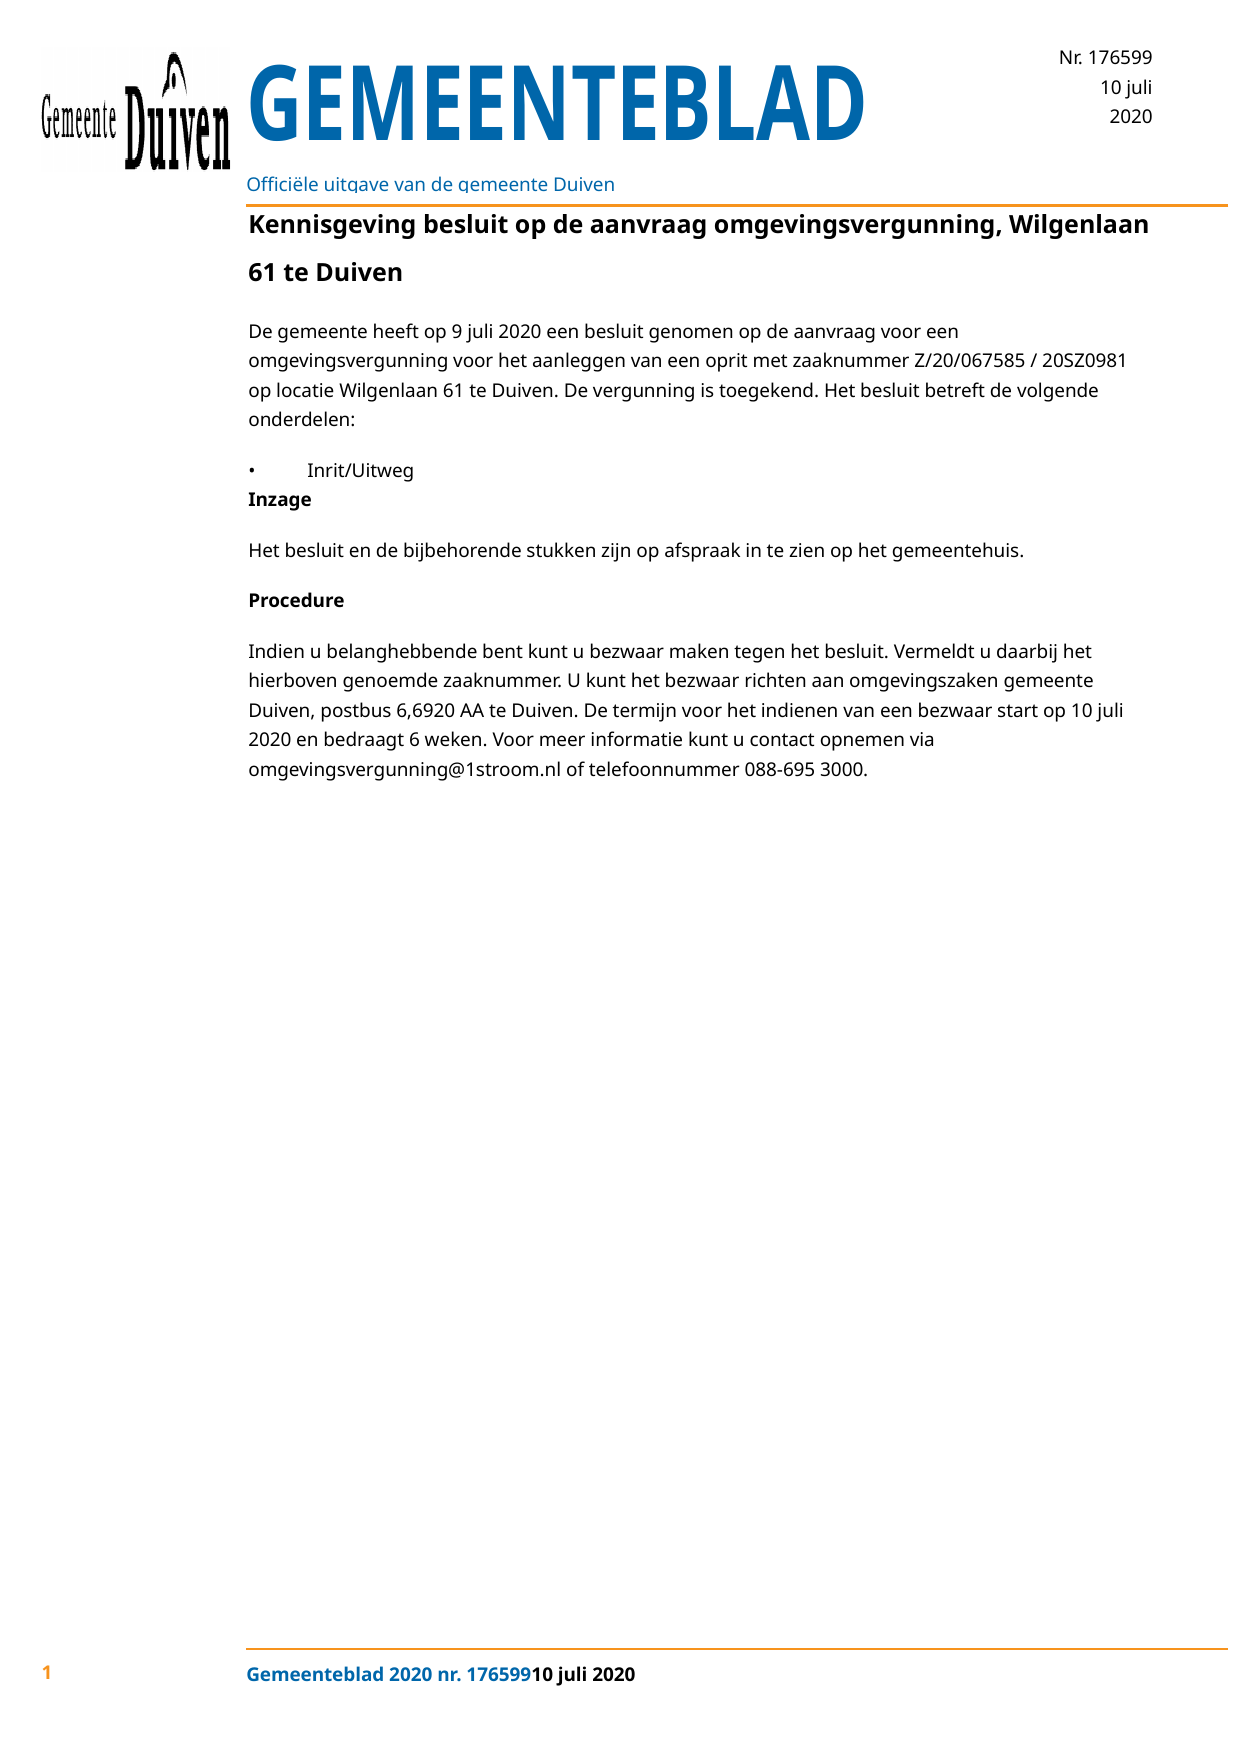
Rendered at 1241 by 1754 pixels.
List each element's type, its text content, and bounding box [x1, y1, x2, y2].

text Procedure [248, 587, 1152, 613]
list Inrit/Uitweg [248, 457, 1152, 483]
text Het besluit en de bijbehorende stukken zijn op afspraak in te zien op het gemeentehuis. [248, 537, 1152, 563]
text Indien u belanghebbende bent kunt u bezwaar maken tegen het besluit. Vermeldt u daarbij het hierboven genoemde zaaknummer. U kunt het bezwaar richten aan omgevingszaken gemeente Duiven, postbus 6,6920 AA te Duiven. De termijn voor het indienen van een bezwaar start op 10 juli 2020 en bedraagt 6 weken. Voor meer informatie kunt u contact opnemen via omgevingsvergunning@1stroom.nl of telefoonnummer 088-695 3000. [248, 638, 1152, 782]
text Kennisgeving besluit op de aanvraag omgevingsvergunning, Wilgenlaan 61 te Duiven [248, 207, 1152, 288]
picture [41, 47, 231, 172]
text De gemeente heeft op 9 juli 2020 een besluit genomen op de aanvraag voor een omgevingsvergunning voor het aanleggen van een oprit met zaaknummer Z/20/067585 / 20SZ0981 op locatie Wilgenlaan 61 te Duiven. De vergunning is toegekend. Het besluit betreft de volgende onderdelen: [248, 318, 1152, 432]
text Inzage [248, 487, 1152, 512]
